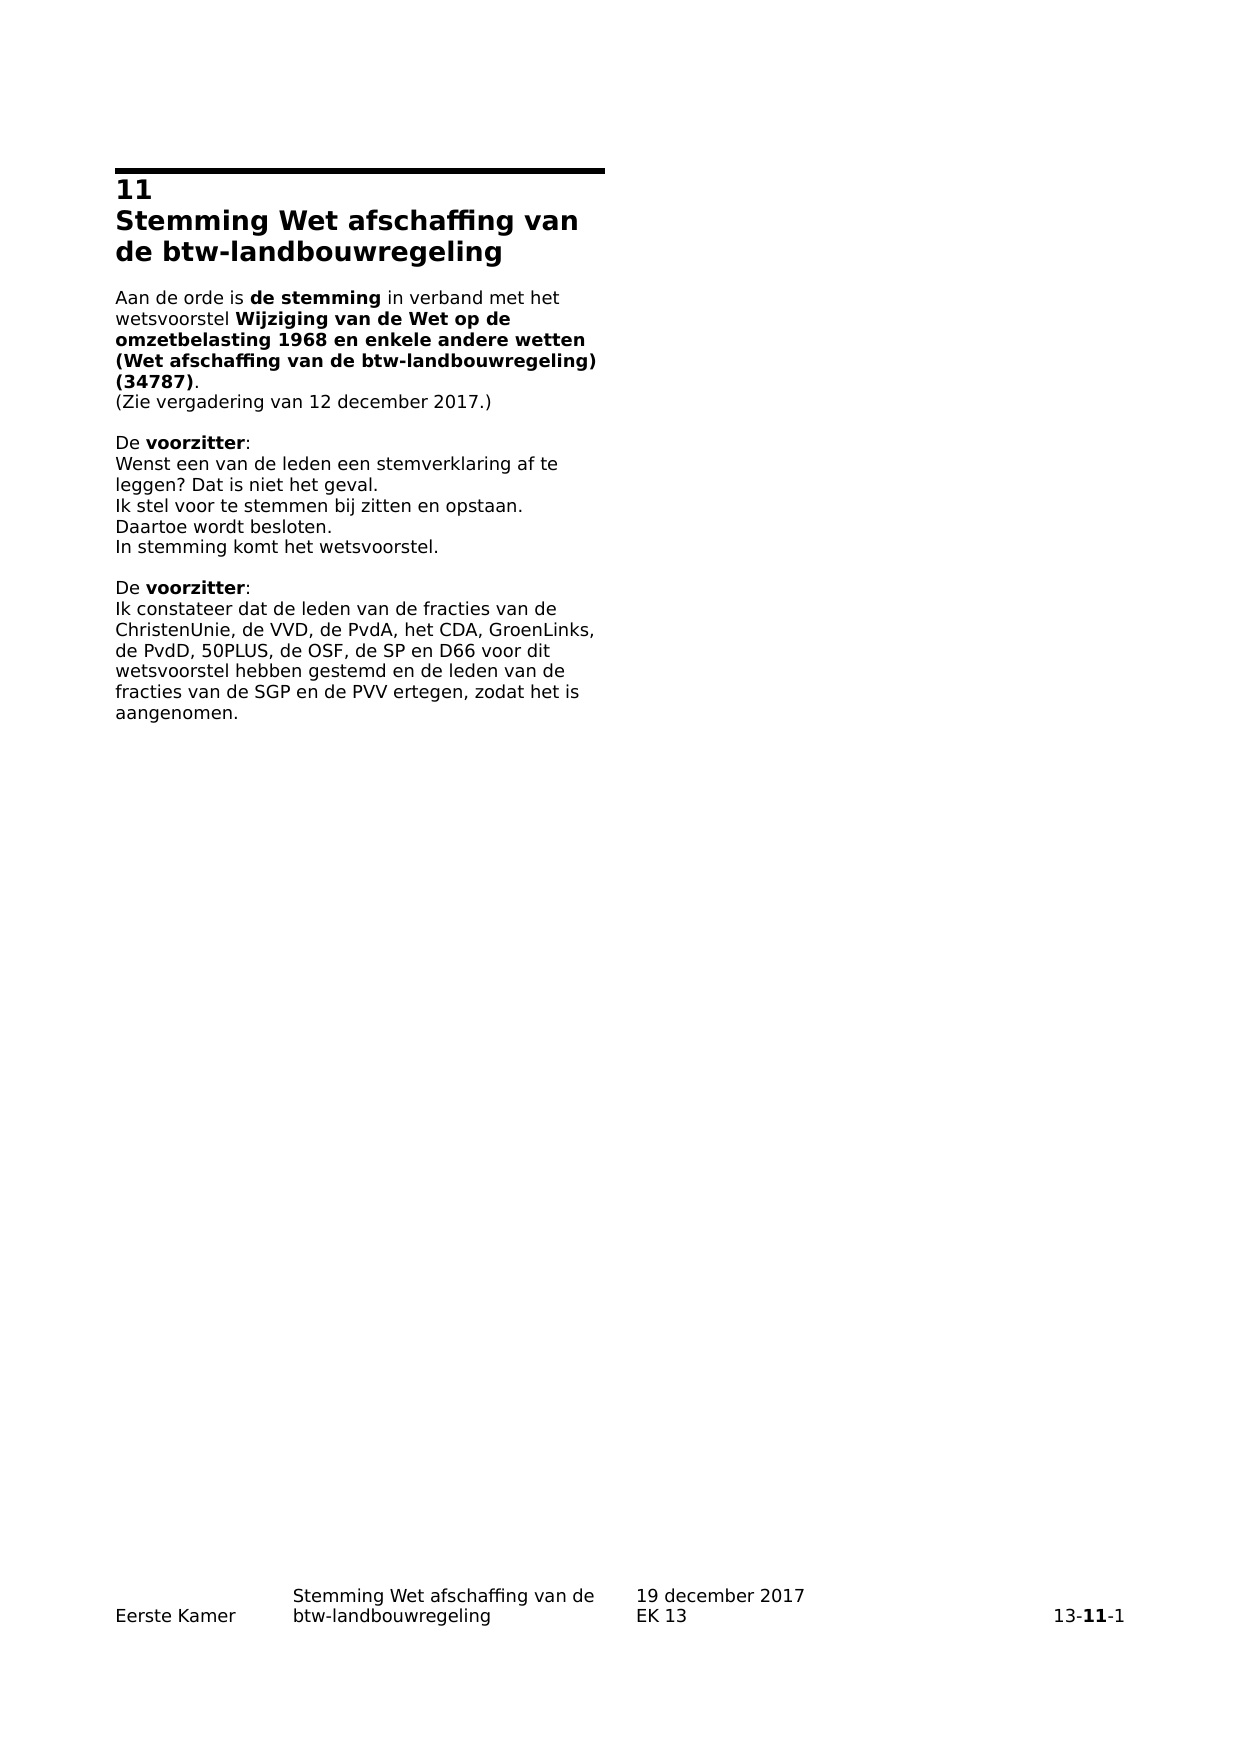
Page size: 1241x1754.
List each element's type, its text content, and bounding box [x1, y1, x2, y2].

text De voorzitter: [115, 433, 605, 454]
text Ik stel voor te stemmen bij zitten en opstaan. [115, 496, 605, 516]
text Daartoe wordt besloten. [115, 516, 605, 537]
text Ik constateer dat de leden van de fracties van de ChristenUnie, de VVD, de PvdA, het CDA, GroenLinks, de PvdD, 50PLUS, de OSF, de SP en D66 voor dit wetsvoorstel hebben gestemd en de leden van de fracties van de SGP en de PVV ertegen, zodat het is aangenomen. [115, 599, 605, 724]
text De voorzitter: [115, 578, 605, 599]
text Wenst een van de leden een stemverklaring af te leggen? Dat is niet het geval. [115, 454, 605, 496]
title 11 Stemming Wet afschaffing van de btw-landbouwregeling [115, 174, 605, 268]
text Aan de orde is de stemming in verband met het wetsvoorstel Wijziging van de Wet op de omzetbelasting 1968 en enkele andere wetten (Wet afschaffing van de btw-landbouwregeling) (34787). [115, 288, 605, 392]
text (Zie vergadering van 12 december 2017.) [115, 392, 605, 413]
text In stemming komt het wetsvoorstel. [115, 537, 605, 558]
